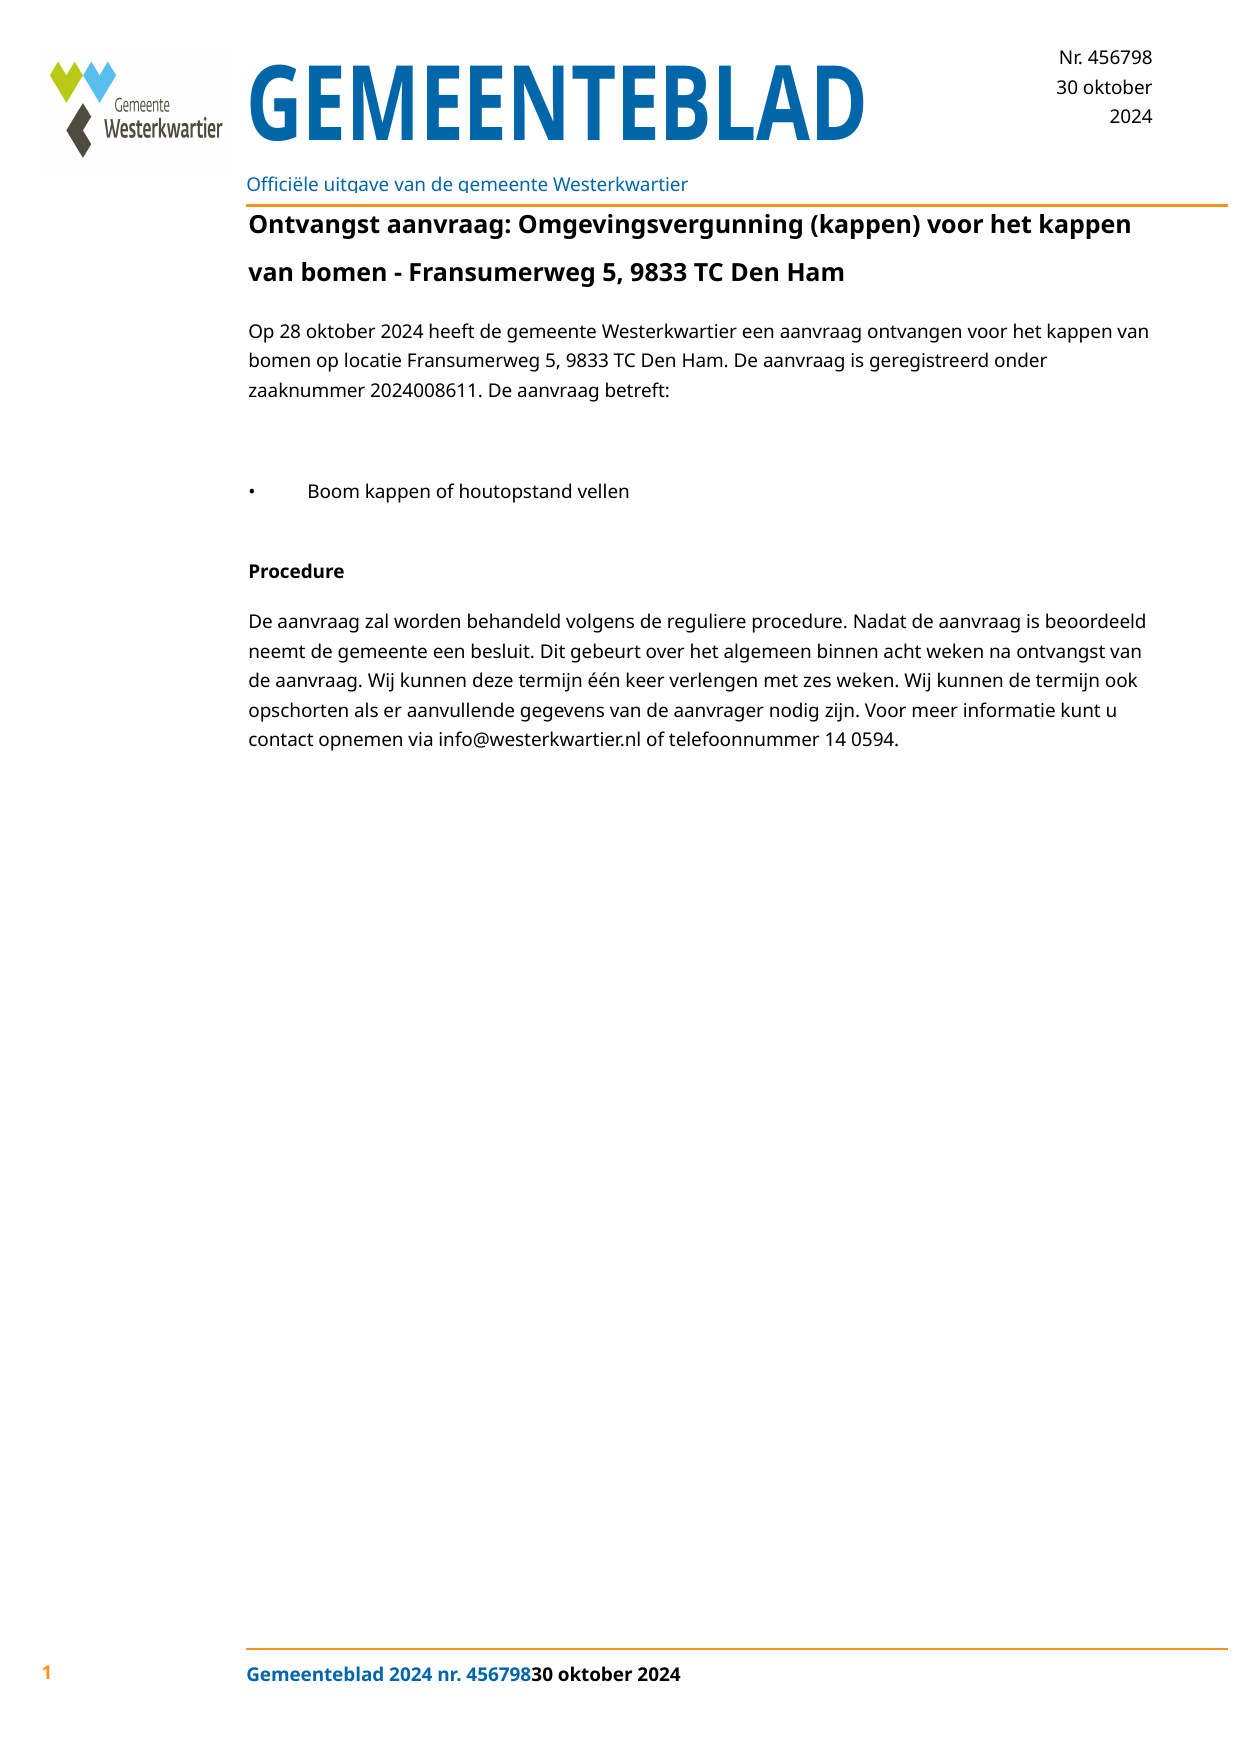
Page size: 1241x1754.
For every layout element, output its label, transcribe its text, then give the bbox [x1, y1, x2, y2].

list Boom kappen of houtopstand vellen [248, 478, 1152, 504]
text Procedure [248, 558, 1152, 584]
text Ontvangst aanvraag: Omgevingsvergunning (kappen) voor het kappen van bomen - Fransumerweg 5, 9833 TC Den Ham [248, 207, 1152, 288]
text Op 28 oktober 2024 heeft de gemeente Westerkwartier een aanvraag ontvangen voor het kappen van bomen op locatie Fransumerweg 5, 9833 TC Den Ham. De aanvraag is geregistreerd onder zaaknummer 2024008611. De aanvraag betreft: [248, 318, 1152, 403]
text De aanvraag zal worden behandeld volgens de reguliere procedure. Nadat de aanvraag is beoordeeld neemt de gemeente een besluit. Dit gebeurt over het algemeen binnen acht weken na ontvangst van de aanvraag. Wij kunnen deze termijn één keer verlengen met zes weken. Wij kunnen de termijn ook opschorten als er aanvullende gegevens van de aanvrager nodig zijn. Voor meer informatie kunt u contact opnemen via info@westerkwartier.nl of telefoonnummer 14 0594. [248, 608, 1152, 752]
picture [41, 47, 231, 172]
